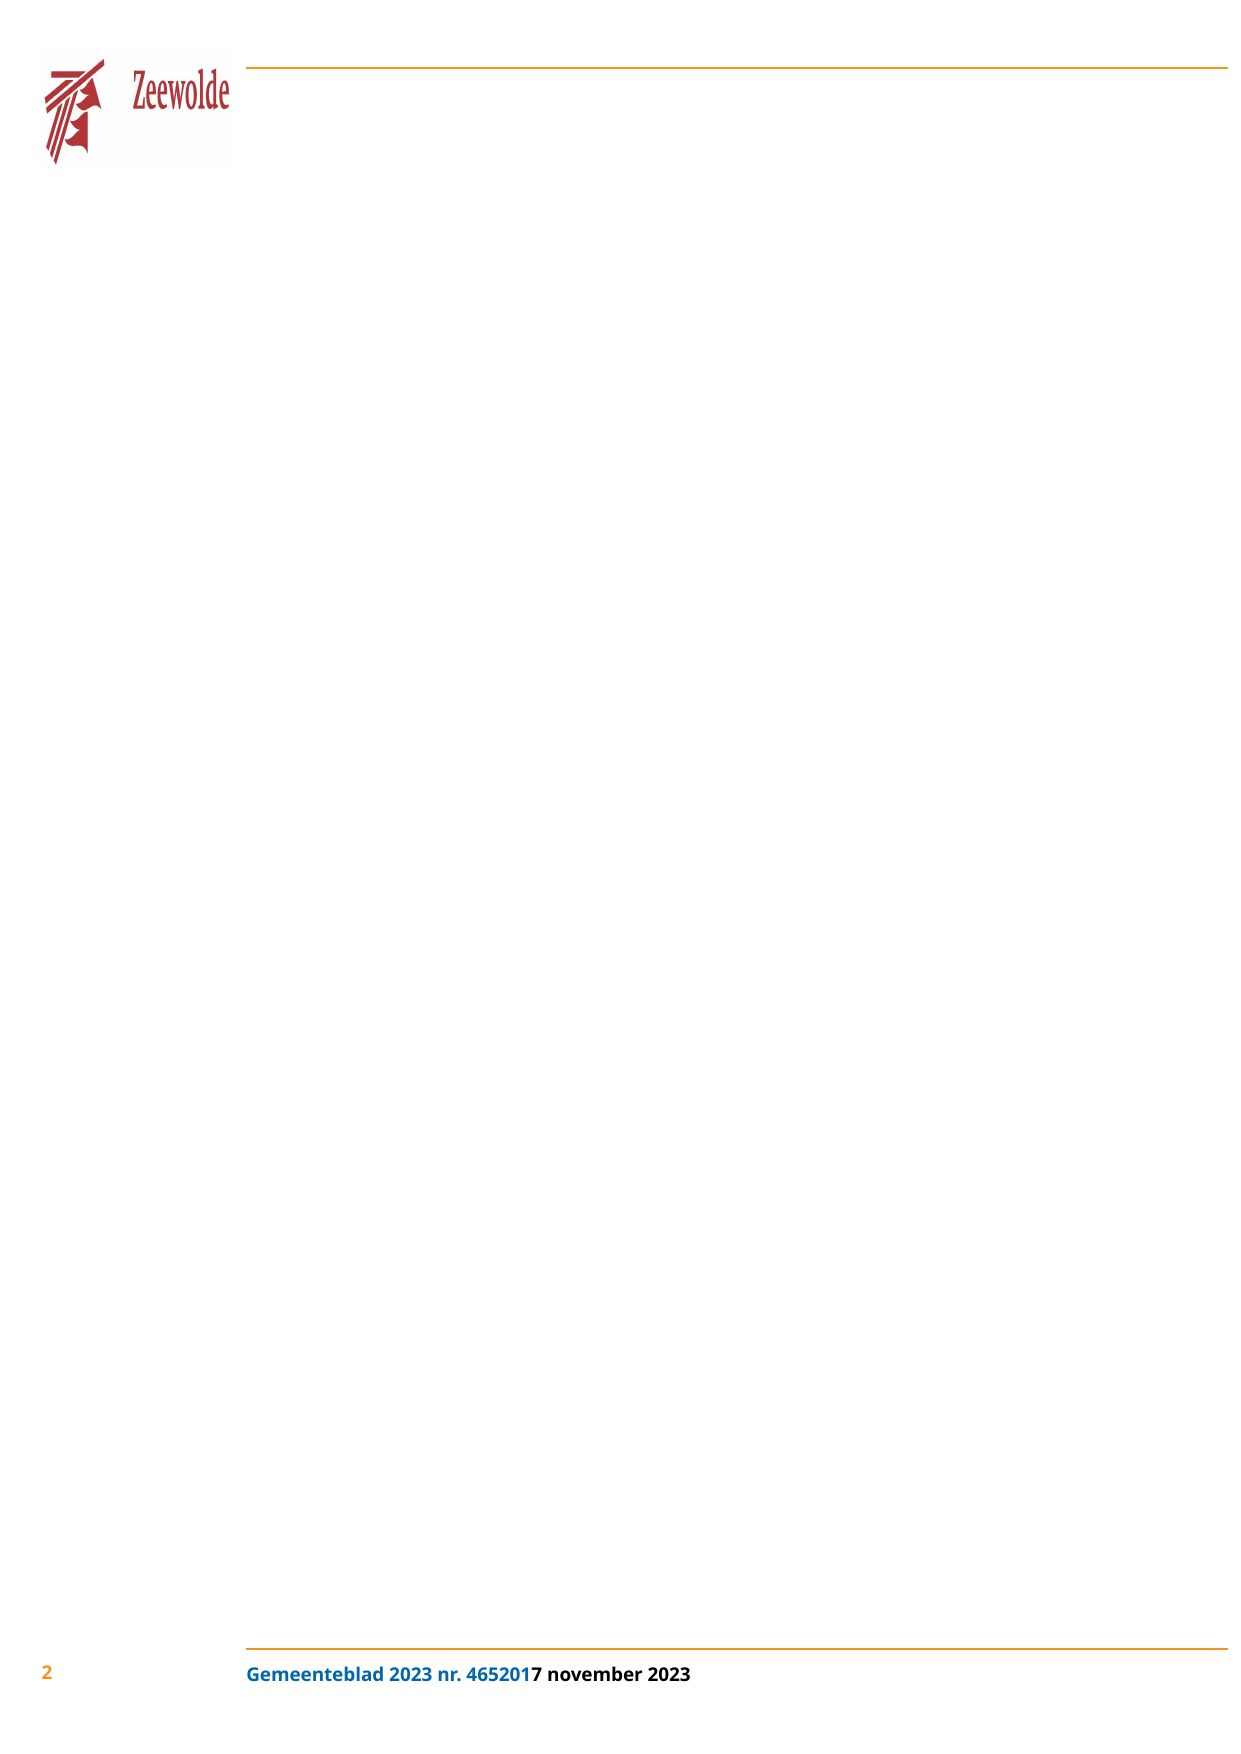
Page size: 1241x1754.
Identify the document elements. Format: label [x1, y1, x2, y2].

picture [41, 47, 231, 172]
